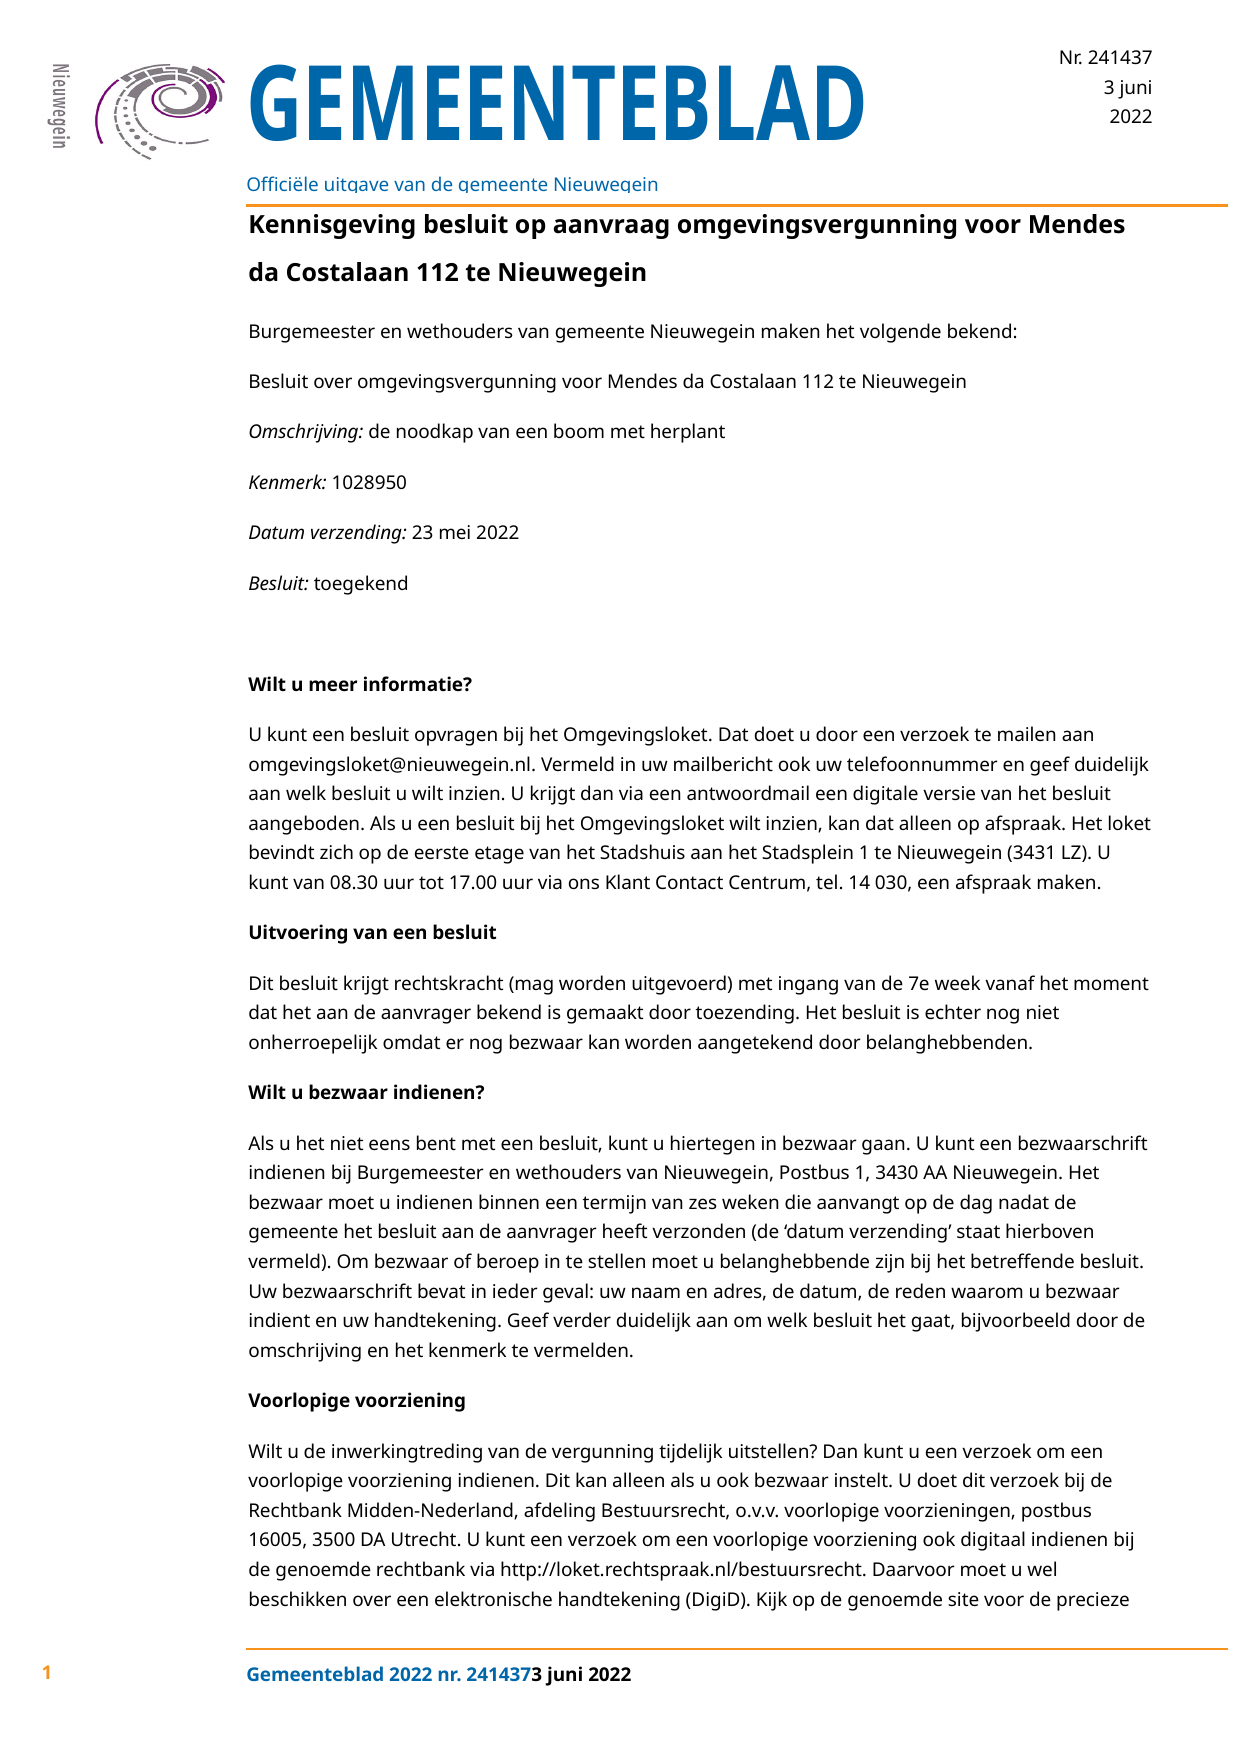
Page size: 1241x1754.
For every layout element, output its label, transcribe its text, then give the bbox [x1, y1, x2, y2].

text Dit besluit krijgt rechtskracht (mag worden uitgevoerd) met ingang van de 7e week vanaf het moment dat het aan de aanvrager bekend is gemaakt door toezending. Het besluit is echter nog niet onherroepelijk omdat er nog bezwaar kan worden aangetekend door belanghebbenden. [248, 970, 1152, 1055]
text Burgemeester en wethouders van gemeente Nieuwegein maken het volgende bekend: [248, 318, 1152, 344]
text Wilt u de inwerkingtreding van de vergunning tijdelijk uitstellen? Dan kunt u een verzoek om een voorlopige voorziening indienen. Dit kan alleen als u ook bezwaar instelt. U doet dit verzoek bij de Rechtbank Midden-Nederland, afdeling Bestuursrecht, o.v.v. voorlopige voorzieningen, postbus 16005, 3500 DA Utrecht. U kunt een verzoek om een voorlopige voorziening ook digitaal indienen bij de genoemde rechtbank via http://loket.rechtspraak.nl/bestuursrecht. Daarvoor moet u wel beschikken over een elektronische handtekening (DigiD). Kijk op de genoemde site voor de precieze [248, 1438, 1152, 1612]
text Besluit: toegekend [248, 570, 1152, 596]
text Kenmerk: 1028950 [248, 469, 1152, 495]
text Uitvoering van een besluit [248, 919, 1152, 945]
text U kunt een besluit opvragen bij het Omgevingsloket. Dat doet u door een verzoek te mailen aan omgevingsloket@nieuwegein.nl. Vermeld in uw mailbericht ook uw telefoonnummer en geef duidelijk aan welk besluit u wilt inzien. U krijgt dan via een antwoordmail een digitale versie van het besluit aangeboden. Als u een besluit bij het Omgevingsloket wilt inzien, kan dat alleen op afspraak. Het loket bevindt zich op de eerste etage van het Stadshuis aan het Stadsplein 1 te Nieuwegein (3431 LZ). U kunt van 08.30 uur tot 17.00 uur via ons Klant Contact Centrum, tel. 14 030, een afspraak maken. [248, 721, 1152, 895]
text Voorlopige voorziening [248, 1387, 1152, 1413]
text Wilt u meer informatie? [248, 671, 1152, 697]
text Kennisgeving besluit op aanvraag omgevingsvergunning voor Mendes da Costalaan 112 te Nieuwegein [248, 207, 1152, 288]
text Omschrijving: de noodkap van een boom met herplant [248, 419, 1152, 444]
text Datum verzending: 23 mei 2022 [248, 519, 1152, 545]
text Wilt u bezwaar indienen? [248, 1079, 1152, 1105]
text Besluit over omgevingsvergunning voor Mendes da Costalaan 112 te Nieuwegein [248, 368, 1152, 394]
text Als u het niet eens bent met een besluit, kunt u hiertegen in bezwaar gaan. U kunt een bezwaarschrift indienen bij Burgemeester en wethouders van Nieuwegein, Postbus 1, 3430 AA Nieuwegein. Het bezwaar moet u indienen binnen een termijn van zes weken die aanvangt op de dag nadat de gemeente het besluit aan de aanvrager heeft verzonden (de ‘datum verzending’ staat hierboven vermeld). Om bezwaar of beroep in te stellen moet u belanghebbende zijn bij het betreffende besluit. Uw bezwaarschrift bevat in ieder geval: uw naam en adres, de datum, de reden waarom u bezwaar indient en uw handtekening. Geef verder duidelijk aan om welk besluit het gaat, bijvoorbeeld door de omschrijving en het kenmerk te vermelden. [248, 1130, 1152, 1363]
picture [41, 47, 231, 172]
